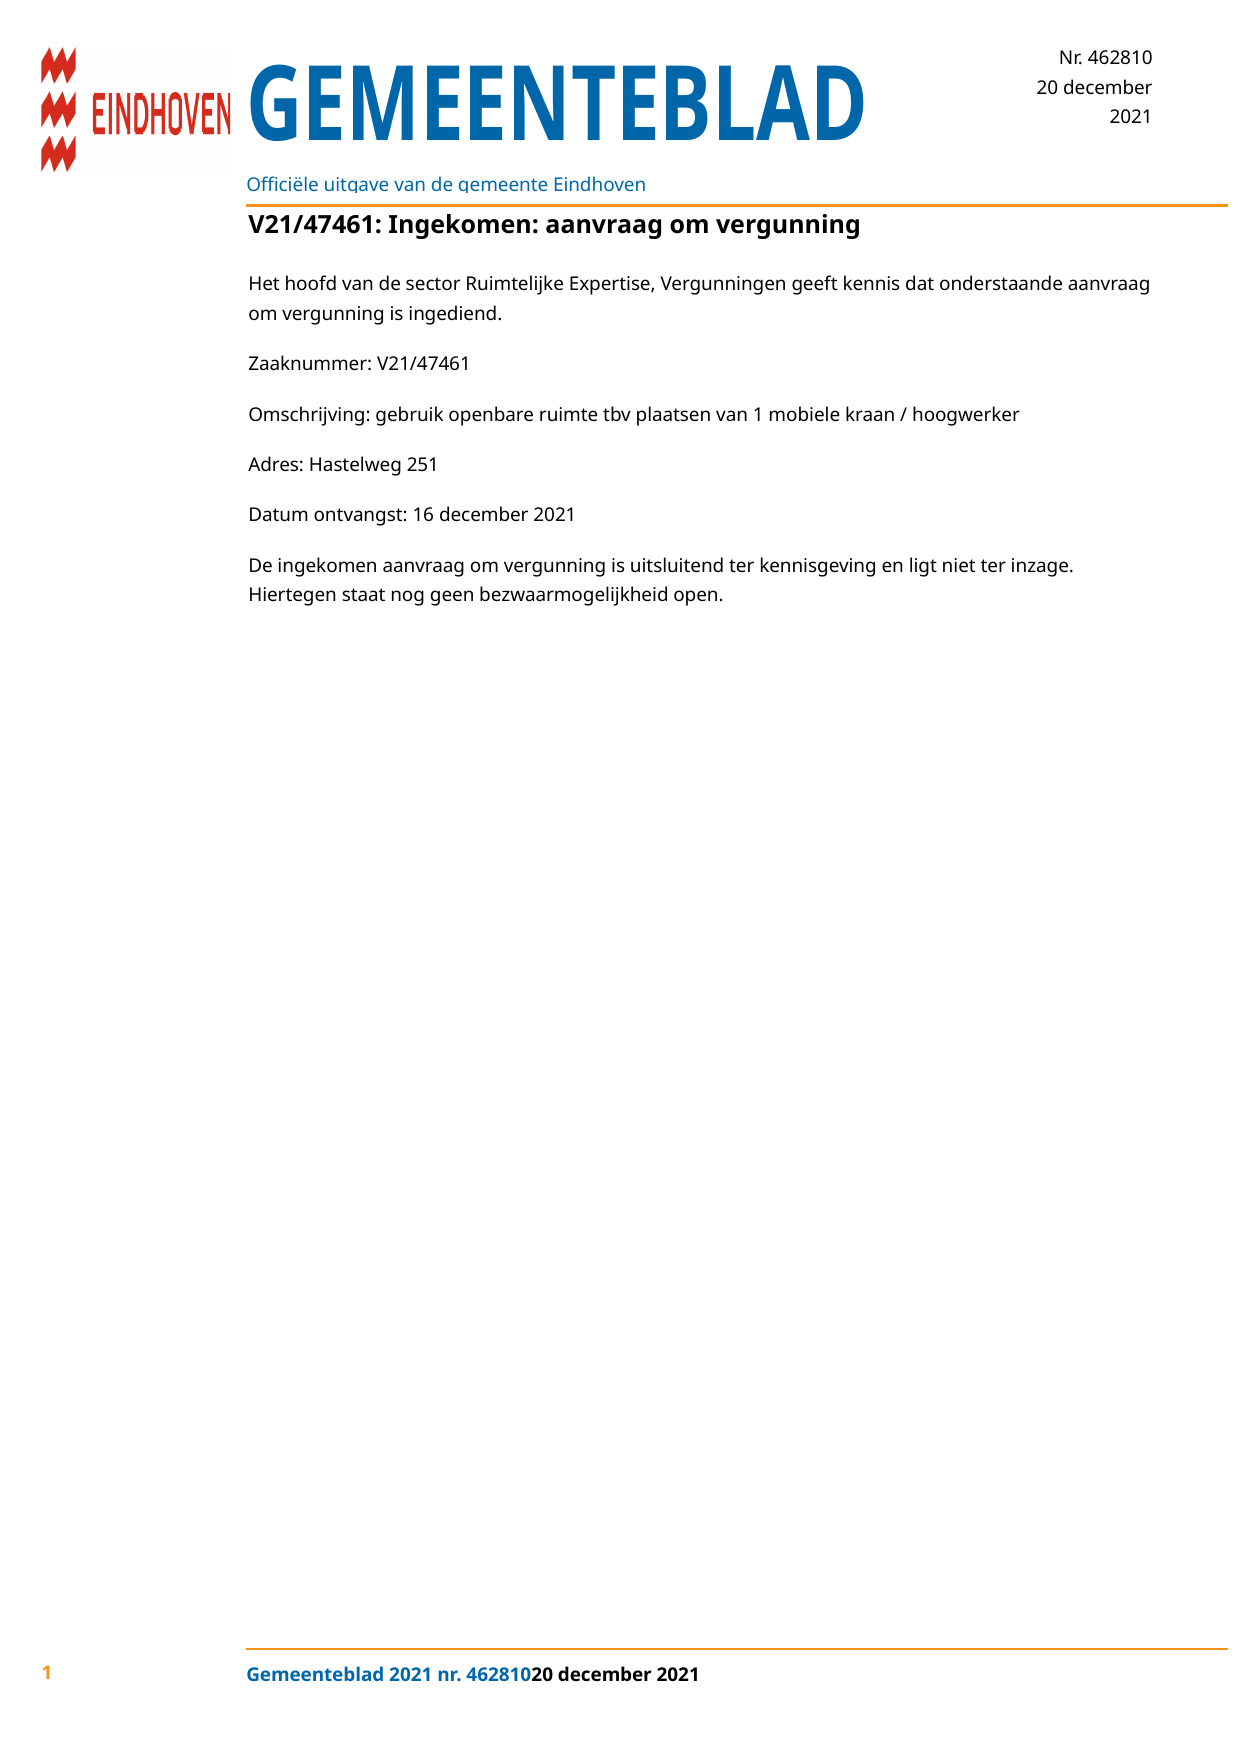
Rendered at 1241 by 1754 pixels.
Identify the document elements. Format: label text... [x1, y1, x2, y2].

text Zaaknummer: V21/47461 [248, 350, 1152, 376]
text Adres: Hastelweg 251 [248, 451, 1152, 477]
text Omschrijving: gebruik openbare ruimte tbv plaatsen van 1 mobiele kraan / hoogwerker [248, 401, 1152, 426]
picture [41, 47, 231, 172]
text V21/47461: Ingekomen: aanvraag om vergunning [248, 207, 1152, 241]
text Datum ontvangst: 16 december 2021 [248, 502, 1152, 527]
text Het hoofd van de sector Ruimtelijke Expertise, Vergunningen geeft kennis dat onderstaande aanvraag om vergunning is ingediend. [248, 270, 1152, 326]
text De ingekomen aanvraag om vergunning is uitsluitend ter kennisgeving en ligt niet ter inzage. Hiertegen staat nog geen bezwaarmogelijkheid open. [248, 552, 1152, 607]
